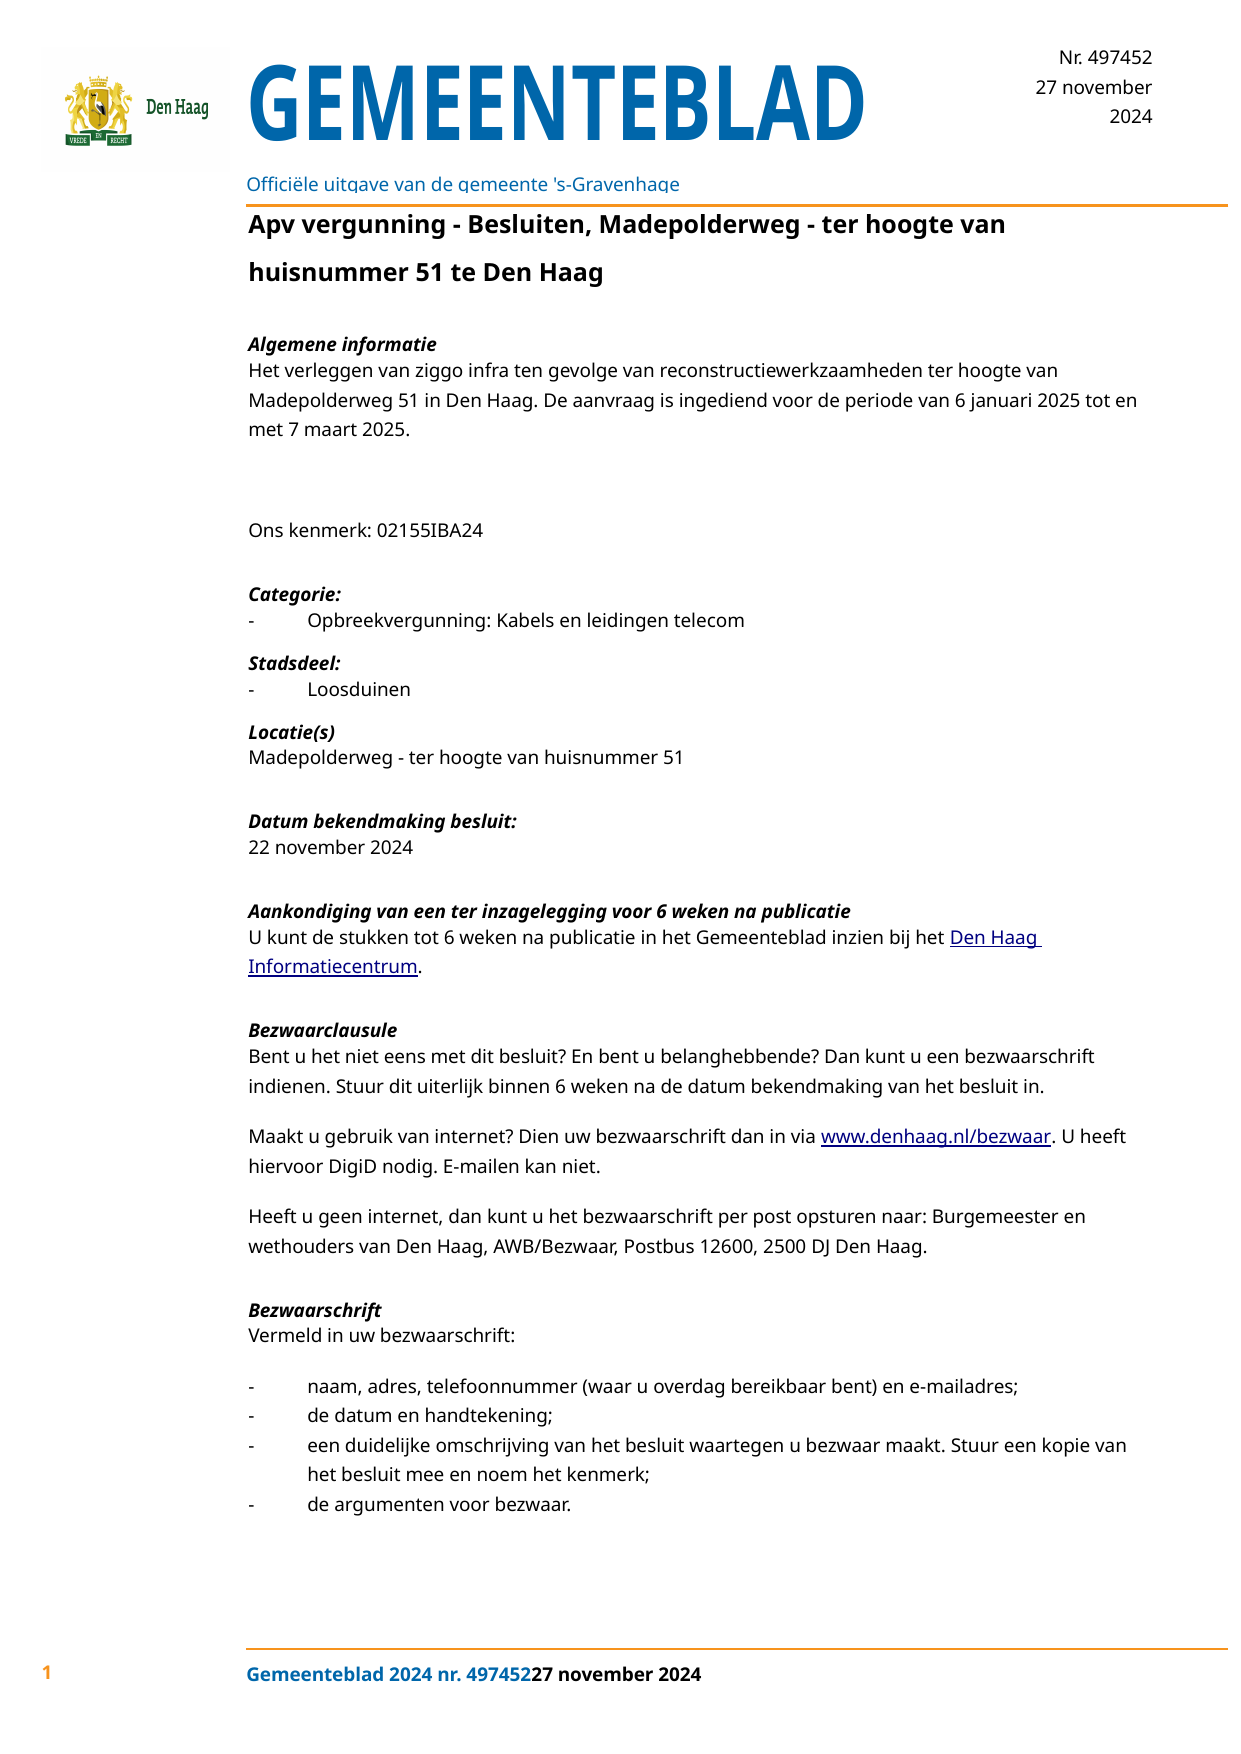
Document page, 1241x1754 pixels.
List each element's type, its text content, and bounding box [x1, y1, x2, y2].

text Maakt u gebruik van internet? Dien uw bezwaarschrift dan in via www.denhaag.nl/bezwaar. U heeft hiervoor DigiD nodig. E-mailen kan niet. [248, 1123, 1152, 1178]
text Het verleggen van ziggo infra ten gevolge van reconstructiewerkzaamheden ter hoogte van Madepolderweg 51 in Den Haag. De aanvraag is ingediend voor de periode van 6 januari 2025 tot en met 7 maart 2025. [248, 357, 1152, 442]
list Opbreekvergunning: Kabels en leidingen telecom [248, 607, 1152, 633]
text Ons kenmerk: 02155IBA24 [248, 517, 1152, 543]
text Stadsdeel: [248, 650, 1152, 676]
picture [41, 47, 231, 172]
list de argumenten voor bezwaar. [248, 1491, 1152, 1517]
text Bezwaarclausule [248, 1017, 1152, 1043]
text Datum bekendmaking besluit: [248, 808, 1152, 834]
text Bezwaarschrift [248, 1297, 1152, 1322]
text Categorie: [248, 581, 1152, 607]
text Aankondiging van een ter inzagelegging voor 6 weken na publicatie [248, 898, 1152, 924]
list de datum en handtekening; [248, 1402, 1152, 1428]
text 22 november 2024 [248, 834, 1152, 860]
list Loosduinen [248, 676, 1152, 701]
text Heeft u geen internet, dan kunt u het bezwaarschrift per post opsturen naar: Burgemeester en wethouders van Den Haag, AWB/Bezwaar, Postbus 12600, 2500 DJ Den Haag. [248, 1203, 1152, 1258]
text Vermeld in uw bezwaarschrift: [248, 1322, 1152, 1348]
list een duidelijke omschrijving van het besluit waartegen u bezwaar maakt. Stuur een kopie van het besluit mee en noem het kenmerk; [248, 1432, 1152, 1487]
text Bent u het niet eens met dit besluit? En bent u belanghebbende? Dan kunt u een bezwaarschrift indienen. Stuur dit uiterlijk binnen 6 weken na de datum bekendmaking van het besluit in. [248, 1043, 1152, 1098]
text U kunt de stukken tot 6 weken na publicatie in het Gemeenteblad inzien bij het Den Haag Informatiecentrum. [248, 924, 1152, 979]
text Madepolderweg - ter hoogte van huisnummer 51 [248, 744, 1152, 770]
list naam, adres, telefoonnummer (waar u overdag bereikbaar bent) en e-mailadres; [248, 1373, 1152, 1399]
text Algemene informatie [248, 331, 1152, 357]
text Locatie(s) [248, 719, 1152, 744]
text Apv vergunning - Besluiten, Madepolderweg - ter hoogte van huisnummer 51 te Den Haag [248, 207, 1152, 288]
